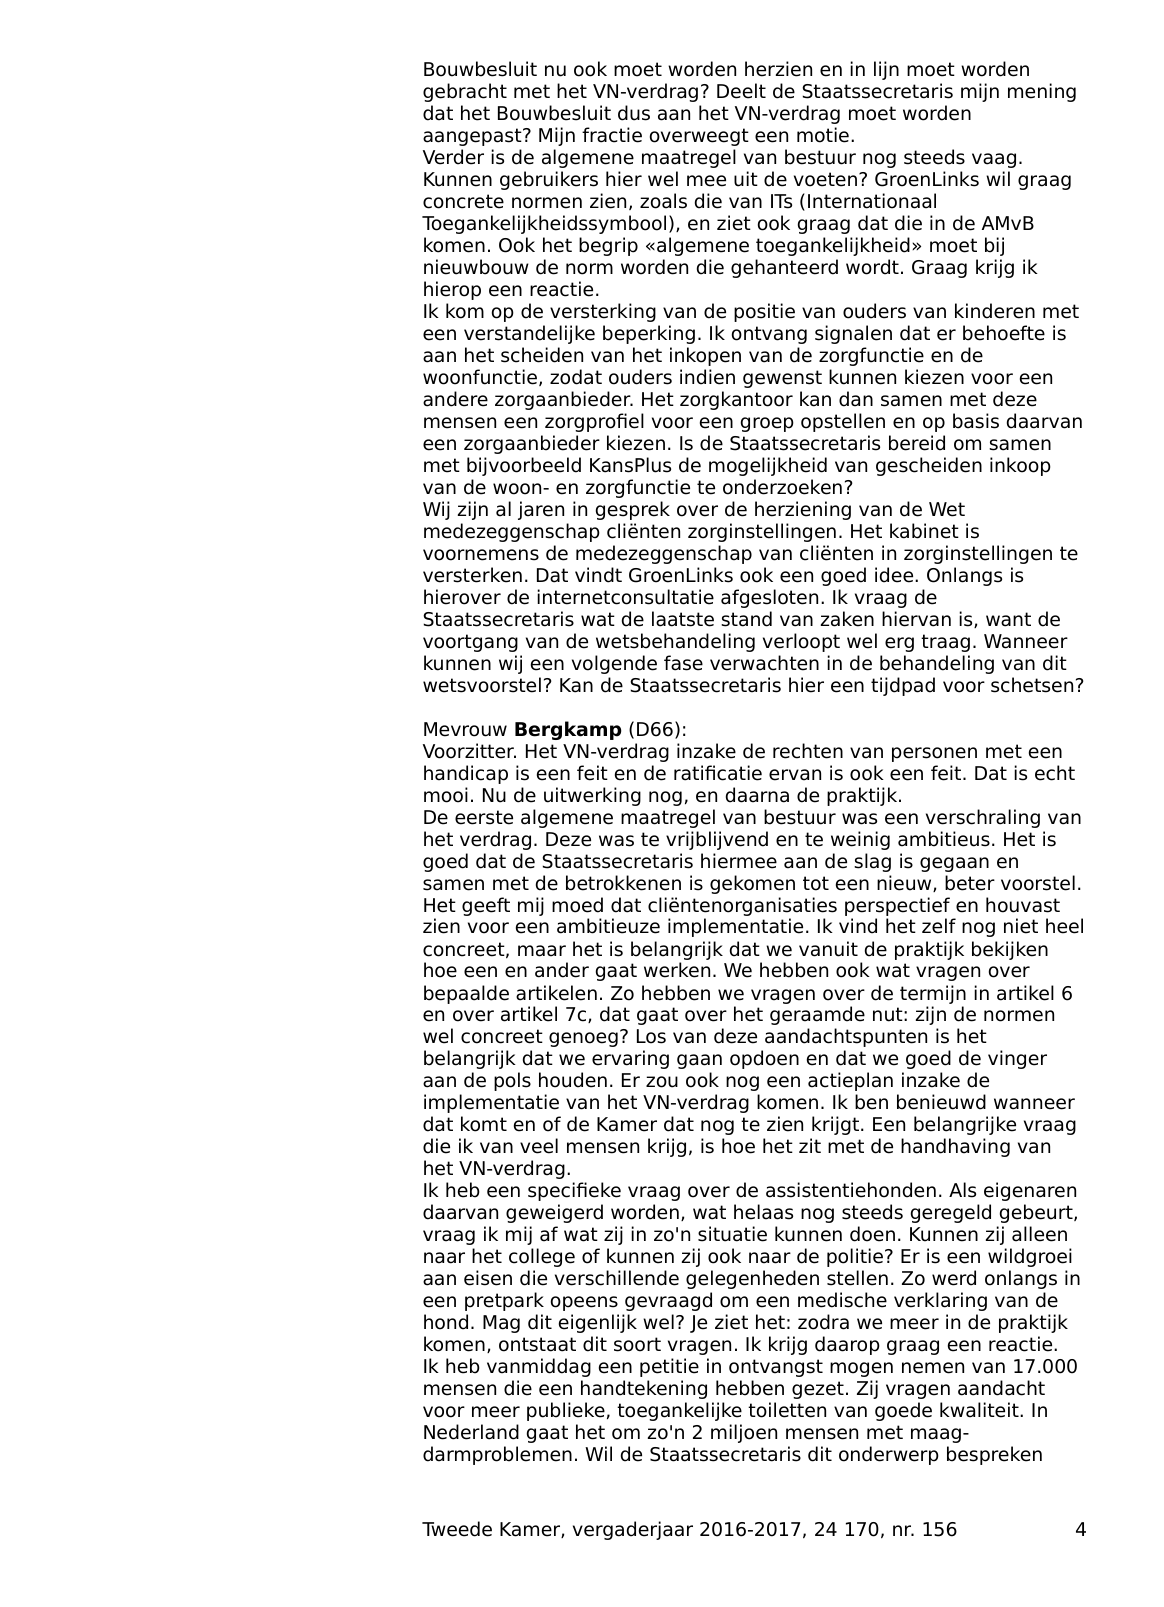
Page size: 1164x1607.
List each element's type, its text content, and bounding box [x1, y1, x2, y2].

text De eerste algemene maatregel van bestuur was een verschraling van het verdrag. Deze was te vrijblijvend en te weinig ambitieus. Het is goed dat de Staatssecretaris hiermee aan de slag is gegaan en samen met de betrokkenen is gekomen tot een nieuw, beter voorstel. Het geeft mij moed dat cliëntenorganisaties perspectief en houvast zien voor een ambitieuze implementatie. Ik vind het zelf nog niet heel concreet, maar het is belangrijk dat we vanuit de praktijk bekijken hoe een en ander gaat werken. We hebben ook wat vragen over bepaalde artikelen. Zo hebben we vragen over de termijn in artikel 6 en over artikel 7c, dat gaat over het geraamde nut: zijn de normen wel concreet genoeg? Los van deze aandachtspunten is het belangrijk dat we ervaring gaan opdoen en dat we goed de vinger aan de pols houden. Er zou ook nog een actieplan inzake de implementatie van het VN-verdrag komen. Ik ben benieuwd wanneer dat komt en of de Kamer dat nog te zien krijgt. Een belangrijke vraag die ik van veel mensen krijg, is hoe het zit met de handhaving van het VN-verdrag. [422, 807, 1087, 1180]
text Mevrouw Bergkamp (D66): [422, 719, 1087, 741]
text Voorzitter. Het VN-verdrag inzake de rechten van personen met een handicap is een feit en de ratificatie ervan is ook een feit. Dat is echt mooi. Nu de uitwerking nog, en daarna de praktijk. [422, 741, 1087, 807]
text Ik heb een specifieke vraag over de assistentiehonden. Als eigenaren daarvan geweigerd worden, wat helaas nog steeds geregeld gebeurt, vraag ik mij af wat zij in zo'n situatie kunnen doen. Kunnen zij alleen naar het college of kunnen zij ook naar de politie? Er is een wildgroei aan eisen die verschillende gelegenheden stellen. Zo werd onlangs in een pretpark opeens gevraagd om een medische verklaring van de hond. Mag dit eigenlijk wel? Je ziet het: zodra we meer in de praktijk komen, ontstaat dit soort vragen. Ik krijg daarop graag een reactie. [422, 1180, 1087, 1356]
text Bouwbesluit nu ook moet worden herzien en in lijn moet worden gebracht met het VN-verdrag? Deelt de Staatssecretaris mijn mening dat het Bouwbesluit dus aan het VN-verdrag moet worden aangepast? Mijn fractie overweegt een motie. [422, 59, 1087, 147]
text Ik kom op de versterking van de positie van ouders van kinderen met een verstandelijke beperking. Ik ontvang signalen dat er behoefte is aan het scheiden van het inkopen van de zorgfunctie en de woonfunctie, zodat ouders indien gewenst kunnen kiezen voor een andere zorgaanbieder. Het zorgkantoor kan dan samen met deze mensen een zorgprofiel voor een groep opstellen en op basis daarvan een zorgaanbieder kiezen. Is de Staatssecretaris bereid om samen met bijvoorbeeld KansPlus de mogelijkheid van gescheiden inkoop van de woon- en zorgfunctie te onderzoeken? [422, 301, 1087, 499]
text Ik heb vanmiddag een petitie in ontvangst mogen nemen van 17.000 mensen die een handtekening hebben gezet. Zij vragen aandacht voor meer publieke, toegankelijke toiletten van goede kwaliteit. In Nederland gaat het om zo'n 2 miljoen mensen met maag-darmproblemen. Wil de Staatssecretaris dit onderwerp bespreken [422, 1356, 1087, 1466]
text Verder is de algemene maatregel van bestuur nog steeds vaag. Kunnen gebruikers hier wel mee uit de voeten? GroenLinks wil graag concrete normen zien, zoals die van ITs (Internationaal Toegankelijkheidssymbool), en ziet ook graag dat die in de AMvB komen. Ook het begrip «algemene toegankelijkheid» moet bij nieuwbouw de norm worden die gehanteerd wordt. Graag krijg ik hierop een reactie. [422, 147, 1087, 301]
text Wij zijn al jaren in gesprek over de herziening van de Wet medezeggenschap cliënten zorginstellingen. Het kabinet is voornemens de medezeggenschap van cliënten in zorginstellingen te versterken. Dat vindt GroenLinks ook een goed idee. Onlangs is hierover de internetconsultatie afgesloten. Ik vraag de Staatssecretaris wat de laatste stand van zaken hiervan is, want de voortgang van de wetsbehandeling verloopt wel erg traag. Wanneer kunnen wij een volgende fase verwachten in de behandeling van dit wetsvoorstel? Kan de Staatssecretaris hier een tijdpad voor schetsen? [422, 499, 1087, 696]
